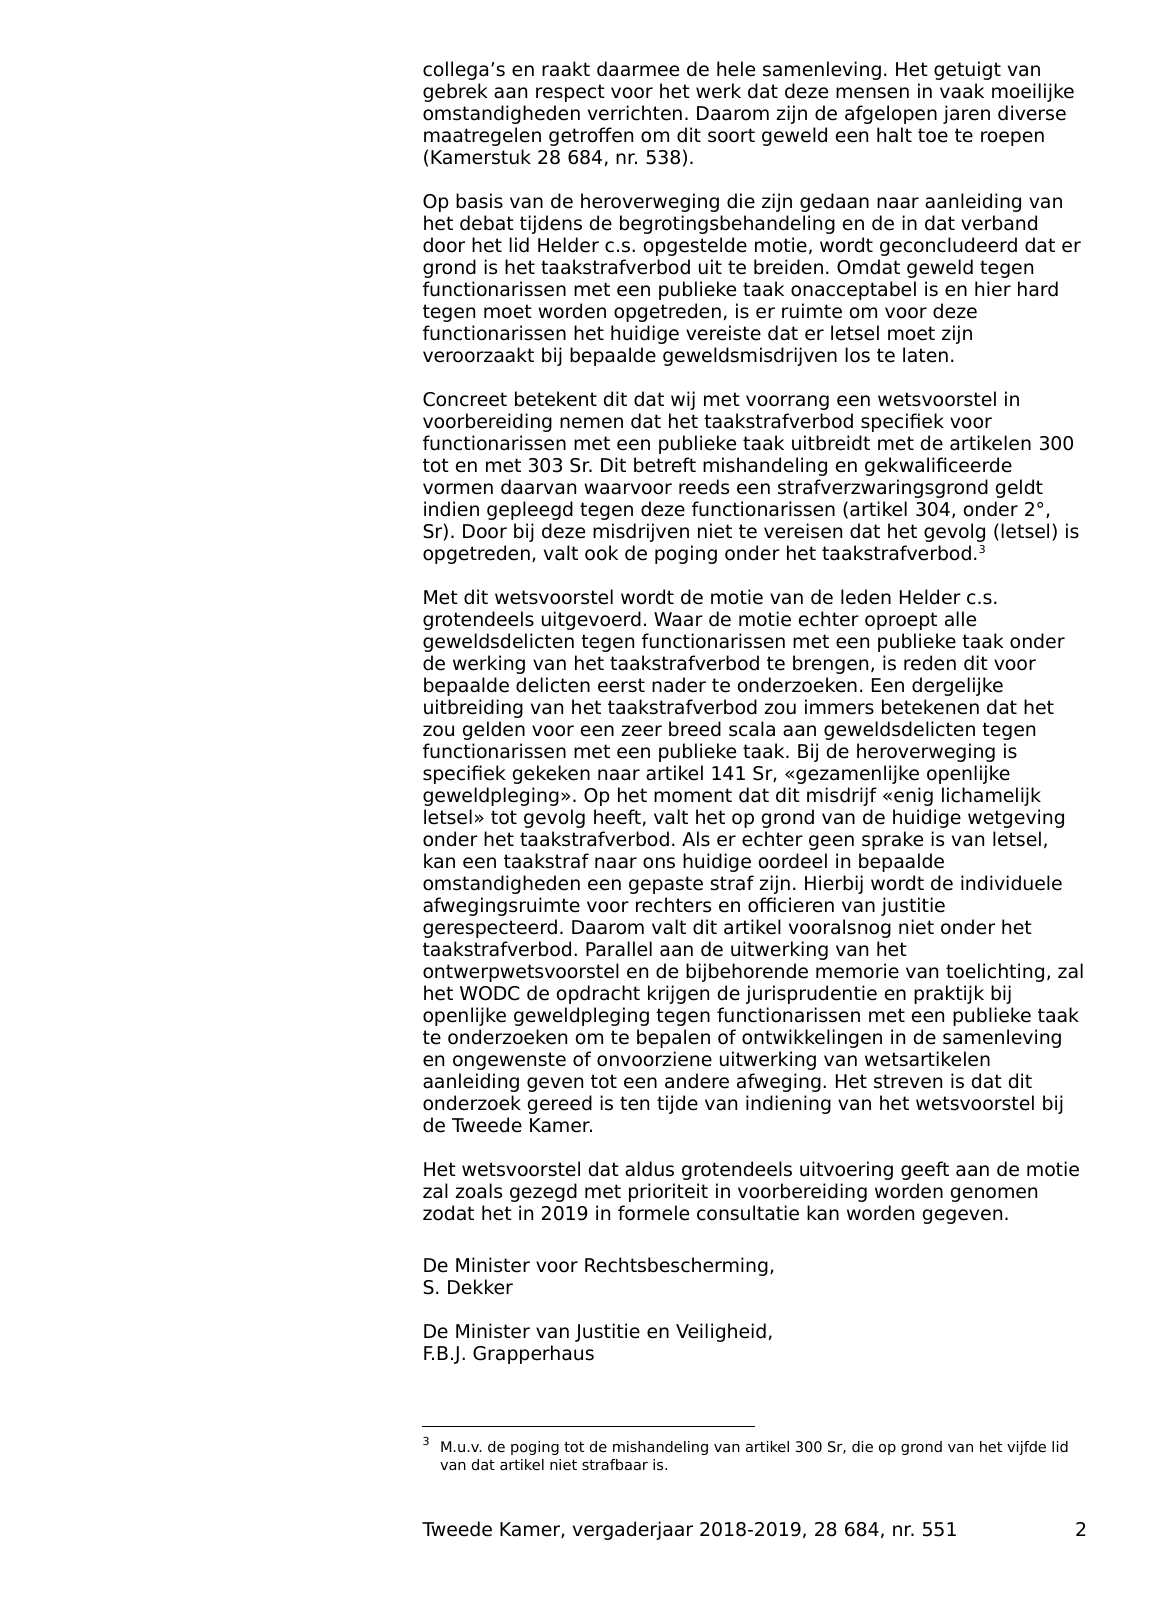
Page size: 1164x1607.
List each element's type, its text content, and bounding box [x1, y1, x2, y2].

text Op basis van de heroverweging die zijn gedaan naar aanleiding van het debat tijdens de begrotingsbehandeling en de in dat verband door het lid Helder c.s. opgestelde motie, wordt geconcludeerd dat er grond is het taakstrafverbod uit te breiden. Omdat geweld tegen functionarissen met een publieke taak onacceptabel is en hier hard tegen moet worden opgetreden, is er ruimte om voor deze functionarissen het huidige vereiste dat er letsel moet zijn veroorzaakt bij bepaalde geweldsmisdrijven los te laten. [422, 191, 1087, 367]
text De Minister voor Rechtsbescherming, S. Dekker [422, 1255, 1087, 1299]
text collega’s en raakt daarmee de hele samenleving. Het getuigt van gebrek aan respect voor het werk dat deze mensen in vaak moeilijke omstandigheden verrichten. Daarom zijn de afgelopen jaren diverse maatregelen getroffen om dit soort geweld een halt toe te roepen (Kamerstuk 28 684, nr. 538). [422, 59, 1087, 169]
text Met dit wetsvoorstel wordt de motie van de leden Helder c.s. grotendeels uitgevoerd. Waar de motie echter oproept alle geweldsdelicten tegen functionarissen met een publieke taak onder de werking van het taakstrafverbod te brengen, is reden dit voor bepaalde delicten eerst nader te onderzoeken. Een dergelijke uitbreiding van het taakstrafverbod zou immers betekenen dat het zou gelden voor een zeer breed scala aan geweldsdelicten tegen functionarissen met een publieke taak. Bij de heroverweging is specifiek gekeken naar artikel 141 Sr, «gezamenlijke openlijke geweldpleging». Op het moment dat dit misdrijf «enig lichamelijk letsel» tot gevolg heeft, valt het op grond van de huidige wetgeving onder het taakstrafverbod. Als er echter geen sprake is van letsel, kan een taakstraf naar ons huidige oordeel in bepaalde omstandigheden een gepaste straf zijn. Hierbij wordt de individuele afwegingsruimte voor rechters en officieren van justitie gerespecteerd. Daarom valt dit artikel vooralsnog niet onder het taakstrafverbod. Parallel aan de uitwerking van het ontwerpwetsvoorstel en de bijbehorende memorie van toelichting, zal het WODC de opdracht krijgen de jurisprudentie en praktijk bij openlijke geweldpleging tegen functionarissen met een publieke taak te onderzoeken om te bepalen of ontwikkelingen in de samenleving en ongewenste of onvoorziene uitwerking van wetsartikelen aanleiding geven tot een andere afweging. Het streven is dat dit onderzoek gereed is ten tijde van indiening van het wetsvoorstel bij de Tweede Kamer. [422, 587, 1087, 1137]
text Het wetsvoorstel dat aldus grotendeels uitvoering geeft aan de motie zal zoals gezegd met prioriteit in voorbereiding worden genomen zodat het in 2019 in formele consultatie kan worden gegeven. [422, 1159, 1087, 1225]
text De Minister van Justitie en Veiligheid, F.B.J. Grapperhaus [422, 1321, 1087, 1365]
text Concreet betekent dit dat wij met voorrang een wetsvoorstel in voorbereiding nemen dat het taakstrafverbod specifiek voor functionarissen met een publieke taak uitbreidt met de artikelen 300 tot en met 303 Sr. Dit betreft mishandeling en gekwalificeerde vormen daarvan waarvoor reeds een strafverzwaringsgrond geldt indien gepleegd tegen deze functionarissen (artikel 304, onder 2°, Sr). Door bij deze misdrijven niet te vereisen dat het gevolg (letsel) is opgetreden, valt ook de poging onder het taakstrafverbod. [422, 389, 1087, 565]
text M.u.v. de poging tot de mishandeling van artikel 300 Sr, die op grond van het vijfde lid van dat artikel niet strafbaar is. [422, 1435, 1087, 1474]
